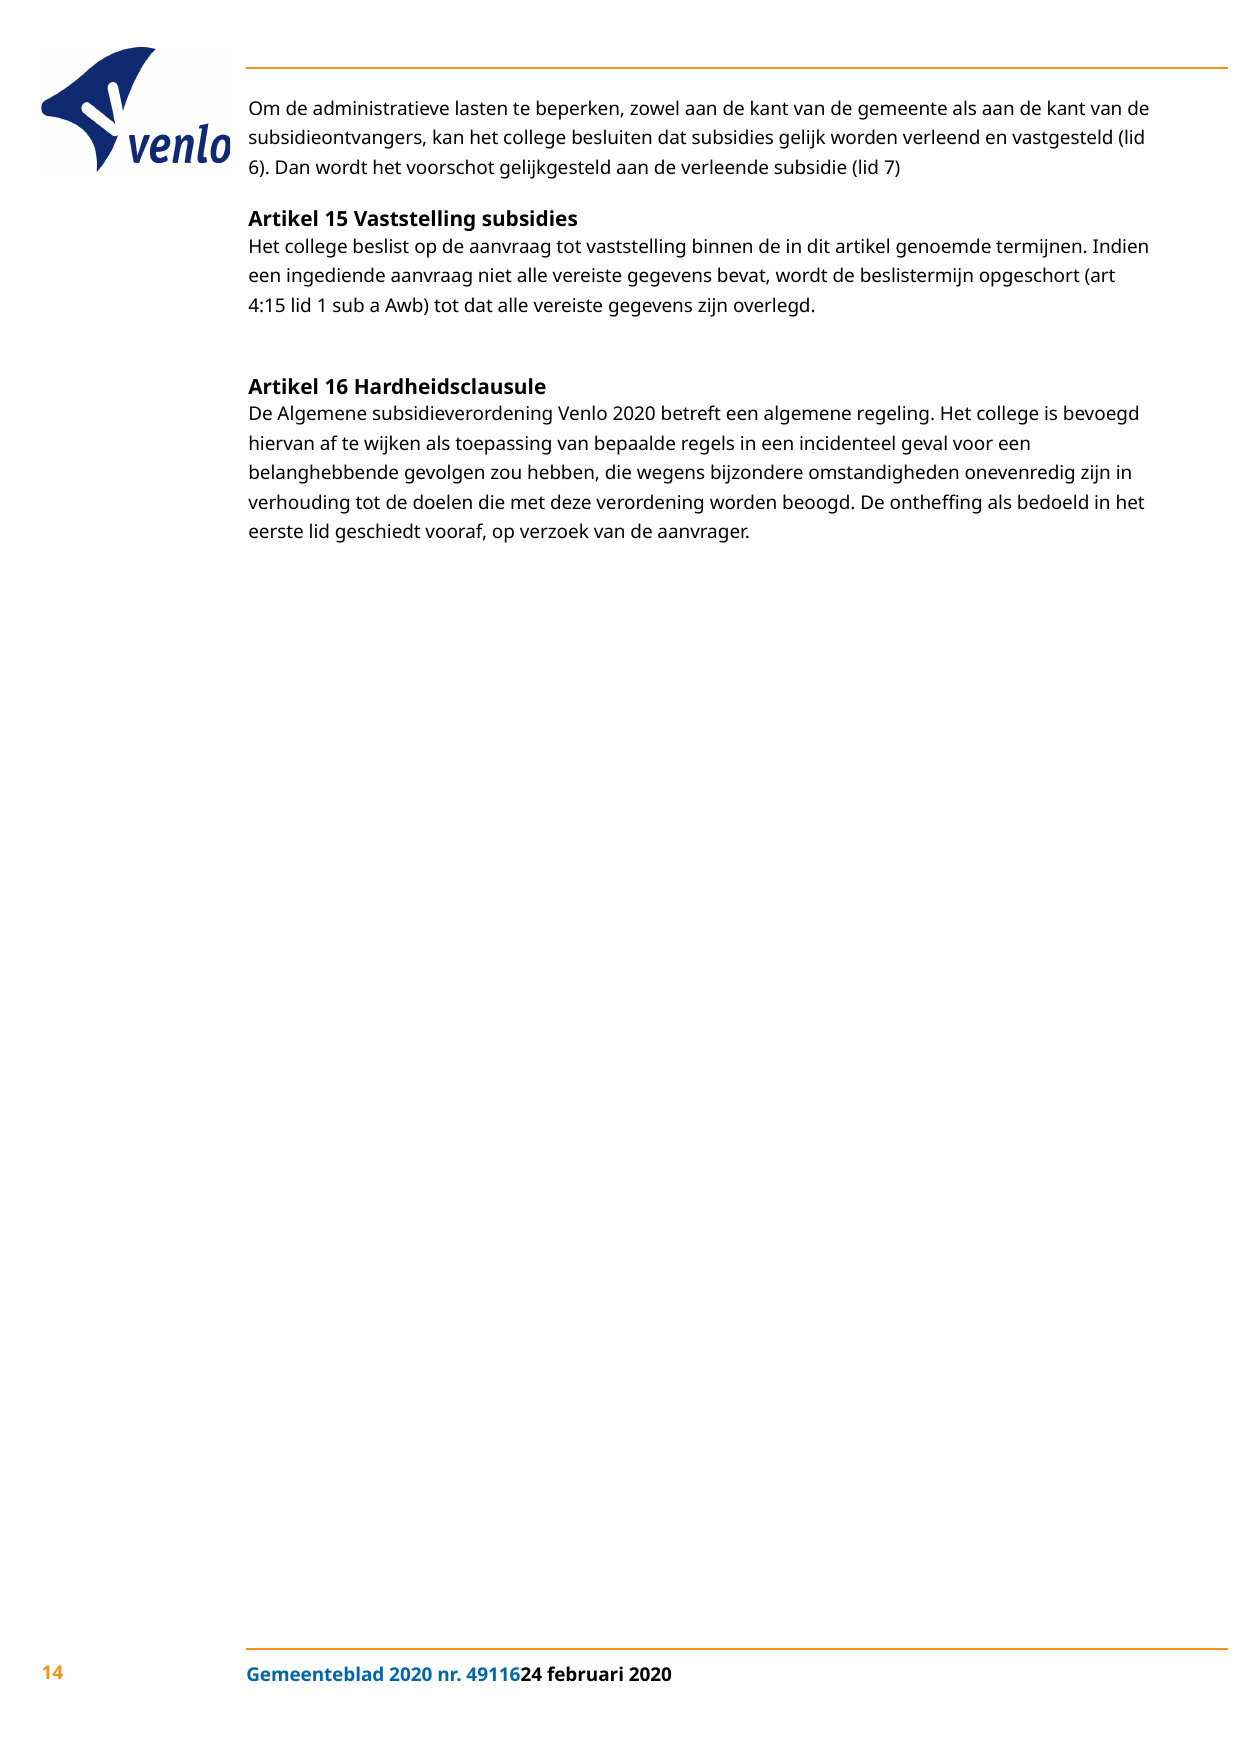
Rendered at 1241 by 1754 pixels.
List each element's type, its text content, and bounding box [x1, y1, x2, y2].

text Om de administratieve lasten te beperken, zowel aan de kant van de gemeente als aan de kant van de subsidieontvangers, kan het college besluiten dat subsidies gelijk worden verleend en vastgesteld (lid 6). Dan wordt het voorschot gelijkgesteld aan de verleende subsidie (lid 7) [248, 95, 1152, 180]
text De Algemene subsidieverordening Venlo 2020 betreft een algemene regeling. Het college is bevoegd hiervan af te wijken als toepassing van bepaalde regels in een incidenteel geval voor een belanghebbende gevolgen zou hebben, die wegens bijzondere omstandigheden onevenredig zijn in verhouding tot de doelen die met deze verordening worden beoogd. De ontheffing als bedoeld in het eerste lid geschiedt vooraf, op verzoek van de aanvrager. [248, 400, 1152, 544]
picture [41, 47, 231, 172]
text Artikel 16 Hardheidsclausule [248, 372, 1152, 400]
text Het college beslist op de aanvraag tot vaststelling binnen de in dit artikel genoemde termijnen. Indien een ingediende aanvraag niet alle vereiste gegevens bevat, wordt de beslistermijn opgeschort (art 4:15 lid 1 sub a Awb) tot dat alle vereiste gegevens zijn overlegd. [248, 233, 1152, 318]
text Artikel 15 Vaststelling subsidies [248, 204, 1152, 233]
